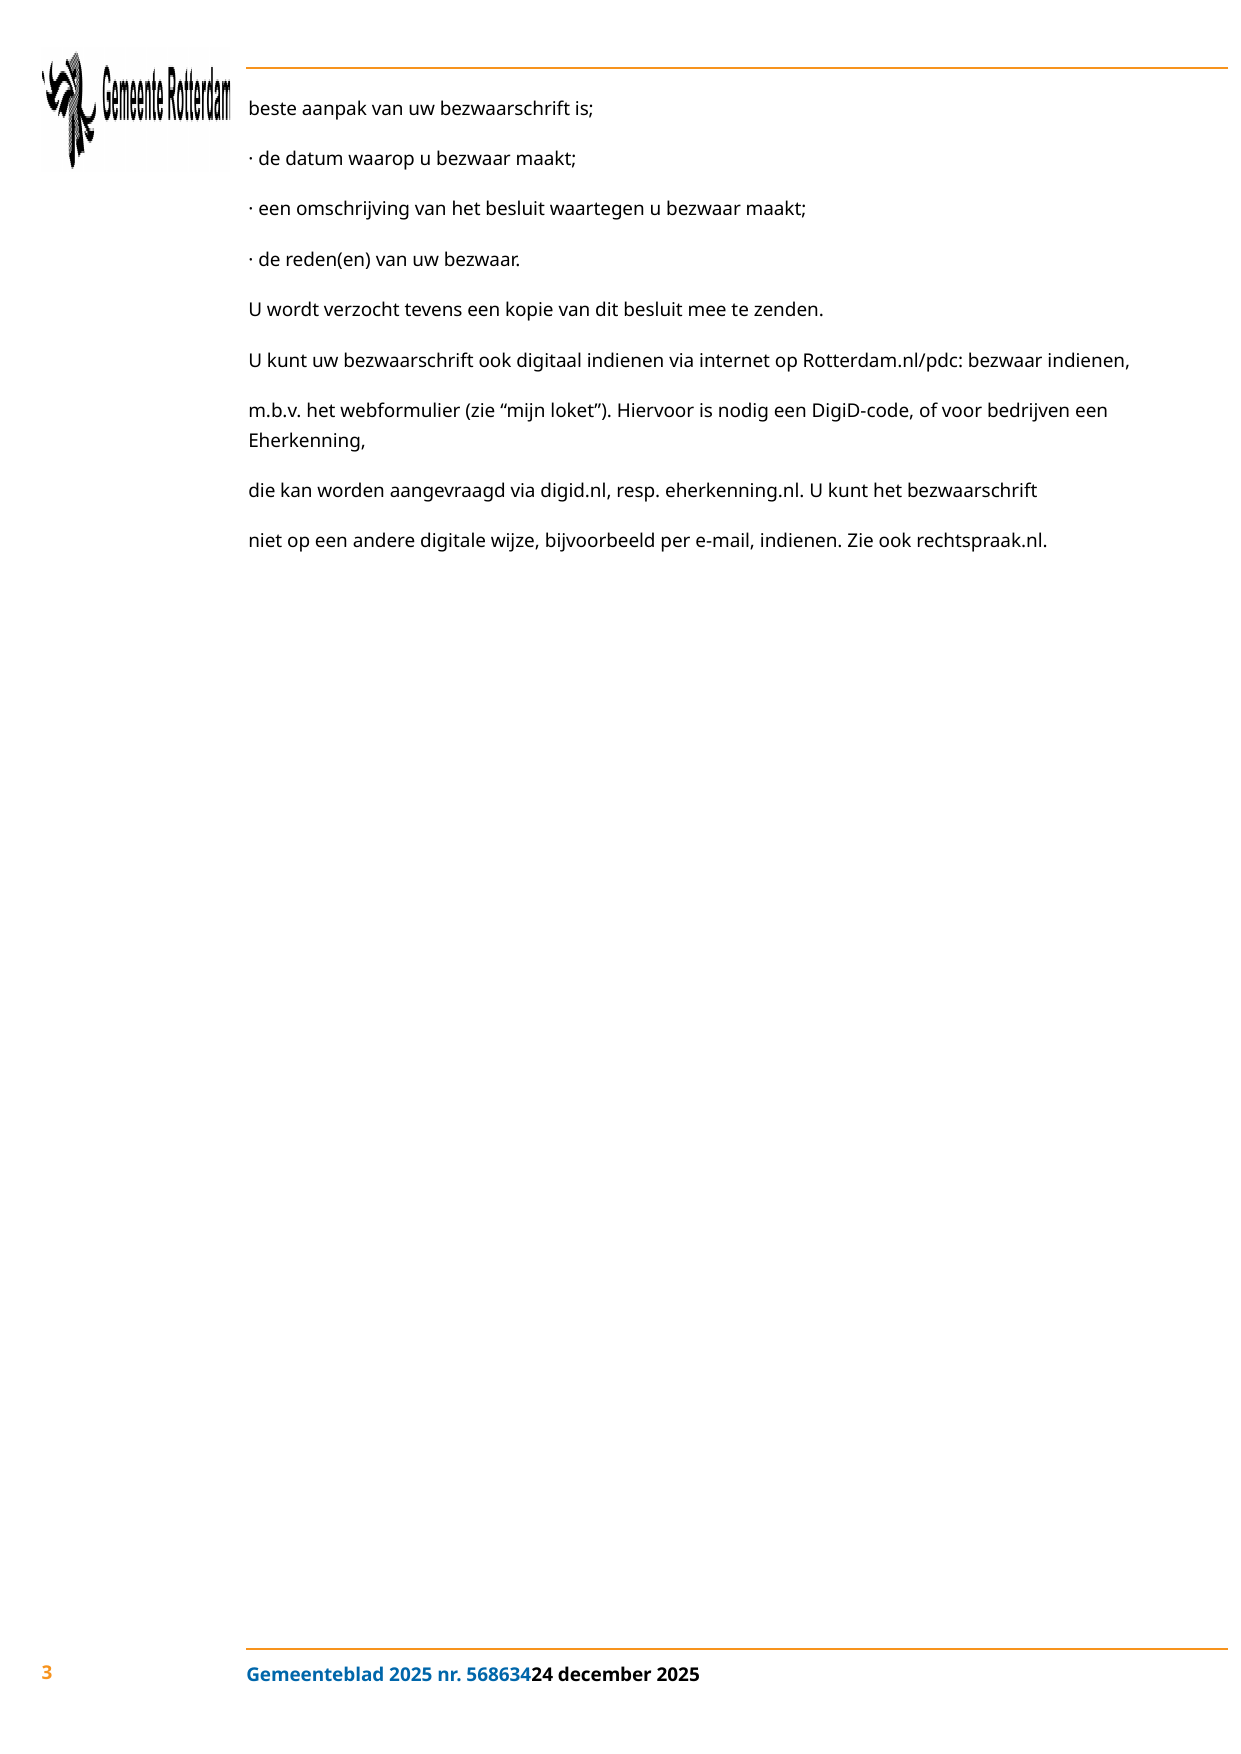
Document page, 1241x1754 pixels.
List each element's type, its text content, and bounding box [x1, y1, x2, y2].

text die kan worden aangevraagd via digid.nl, resp. eherkenning.nl. U kunt het bezwaarschrift [248, 477, 1152, 503]
text niet op een andere digitale wijze, bijvoorbeeld per e-mail, indienen. Zie ook rechtspraak.nl. [248, 528, 1152, 553]
text m.b.v. het webformulier (zie “mijn loket”). Hiervoor is nodig een DigiD-code, of voor bedrijven een Eherkenning, [248, 397, 1152, 453]
text · de datum waarop u bezwaar maakt; [248, 145, 1152, 171]
text U kunt uw bezwaarschrift ook digitaal indienen via internet op Rotterdam.nl/pdc: bezwaar indienen, [248, 347, 1152, 373]
text · een omschrijving van het besluit waartegen u bezwaar maakt; [248, 196, 1152, 221]
text beste aanpak van uw bezwaarschrift is; [248, 95, 1152, 121]
text · de reden(en) van uw bezwaar. [248, 246, 1152, 272]
picture [41, 47, 231, 172]
text U wordt verzocht tevens een kopie van dit besluit mee te zenden. [248, 296, 1152, 322]
